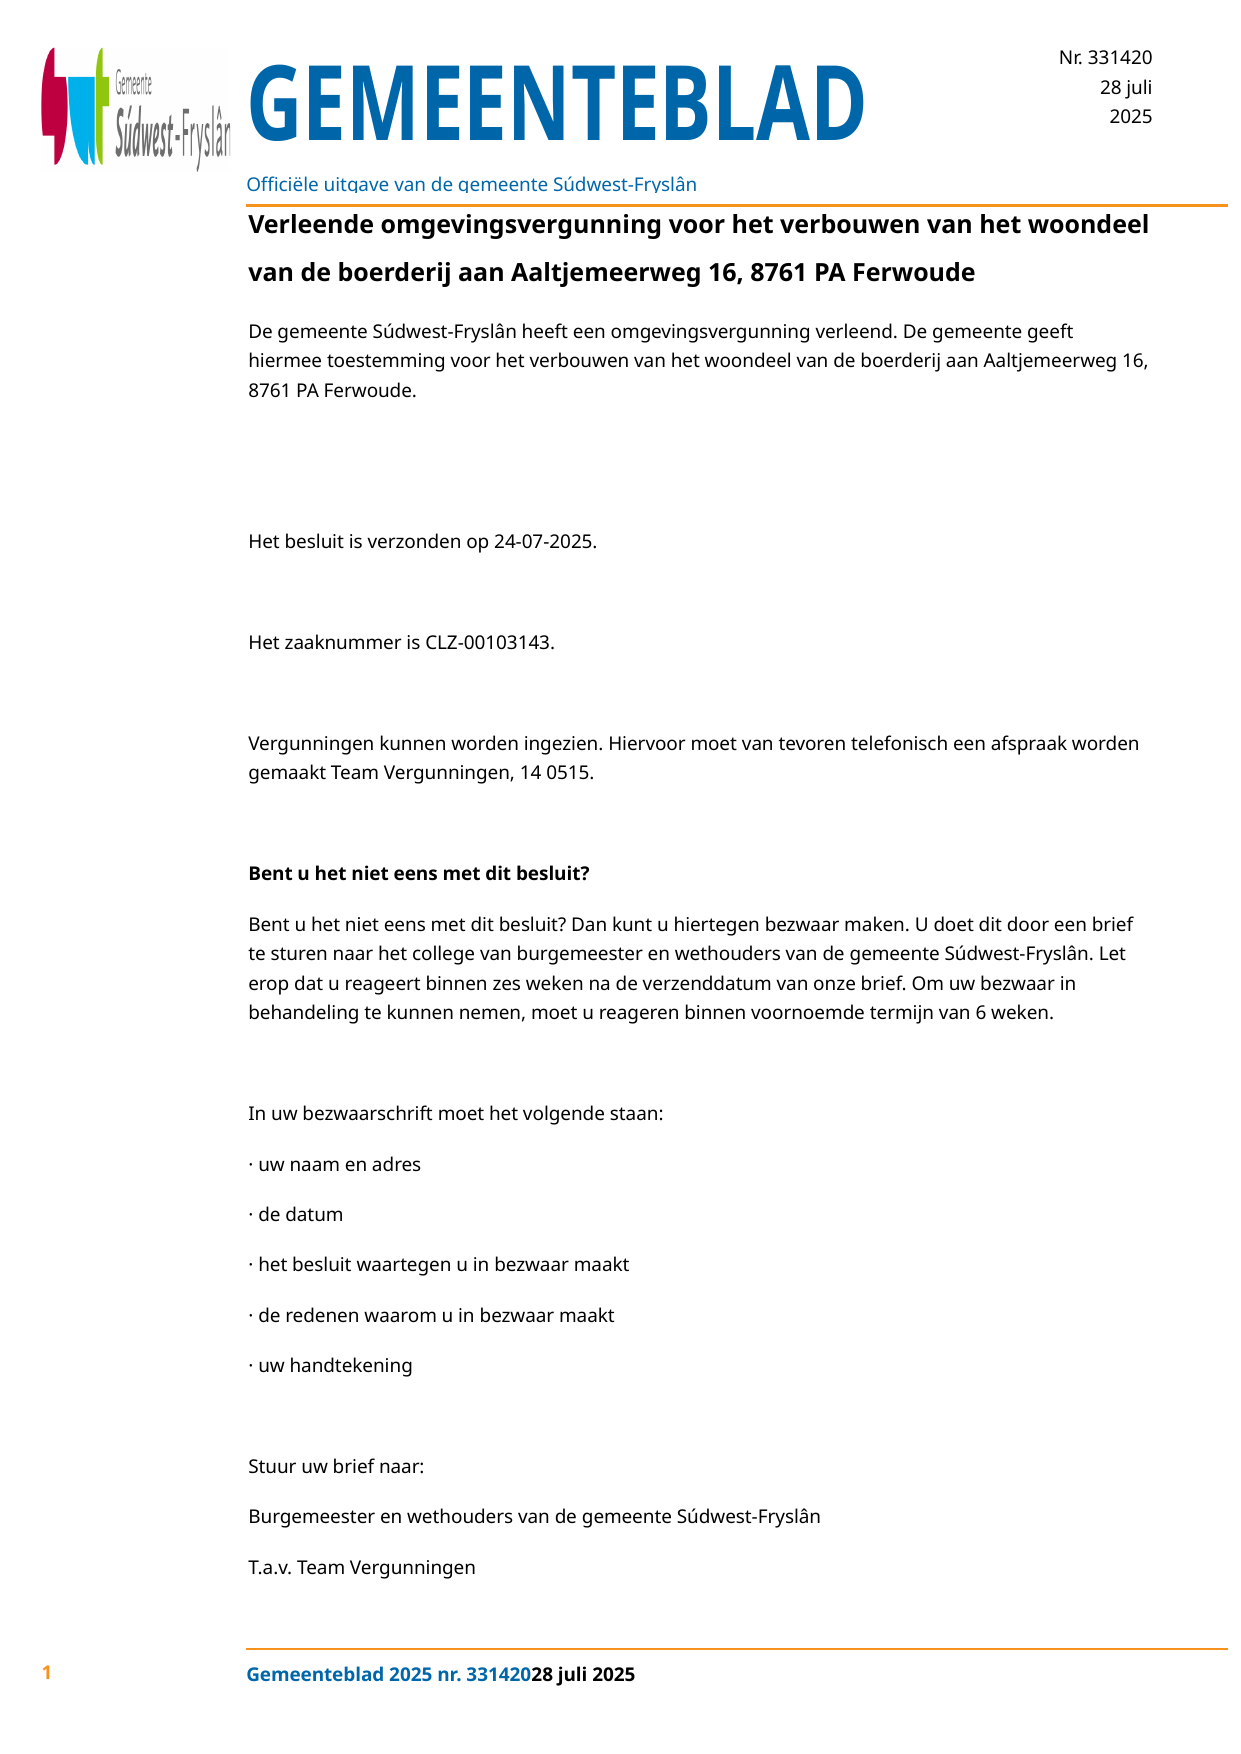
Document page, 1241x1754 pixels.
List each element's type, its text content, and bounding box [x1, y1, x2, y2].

text Burgemeester en wethouders van de gemeente Súdwest-Fryslân [248, 1504, 1152, 1529]
text Het zaaknummer is CLZ-00103143. [248, 629, 1152, 655]
text T.a.v. Team Vergunningen [248, 1554, 1152, 1580]
text Bent u het niet eens met dit besluit? [248, 860, 1152, 886]
text · de datum [248, 1201, 1152, 1227]
text Bent u het niet eens met dit besluit? Dan kunt u hiertegen bezwaar maken. U doet dit door een brief te sturen naar het college van burgemeester en wethouders van de gemeente Súdwest-Fryslân. Let erop dat u reageert binnen zes weken na de verzenddatum van onze brief. Om uw bezwaar in behandeling te kunnen nemen, moet u reageren binnen voornoemde termijn van 6 weken. [248, 911, 1152, 1025]
text Vergunningen kunnen worden ingezien. Hiervoor moet van tevoren telefonisch een afspraak worden gemaakt Team Vergunningen, 14 0515. [248, 730, 1152, 785]
text · de redenen waarom u in bezwaar maakt [248, 1302, 1152, 1328]
text Verleende omgevingsvergunning voor het verbouwen van het woondeel van de boerderij aan Aaltjemeerweg 16, 8761 PA Ferwoude [248, 207, 1152, 288]
text · uw handtekening [248, 1352, 1152, 1378]
text Het besluit is verzonden op 24-07-2025. [248, 528, 1152, 554]
text De gemeente Súdwest-Fryslân heeft een omgevingsvergunning verleend. De gemeente geeft hiermee toestemming voor het verbouwen van het woondeel van de boerderij aan Aaltjemeerweg 16, 8761 PA Ferwoude. [248, 318, 1152, 403]
text · uw naam en adres [248, 1151, 1152, 1177]
text · het besluit waartegen u in bezwaar maakt [248, 1252, 1152, 1277]
picture [41, 47, 231, 172]
text In uw bezwaarschrift moet het volgende staan: [248, 1100, 1152, 1126]
text Stuur uw brief naar: [248, 1453, 1152, 1479]
